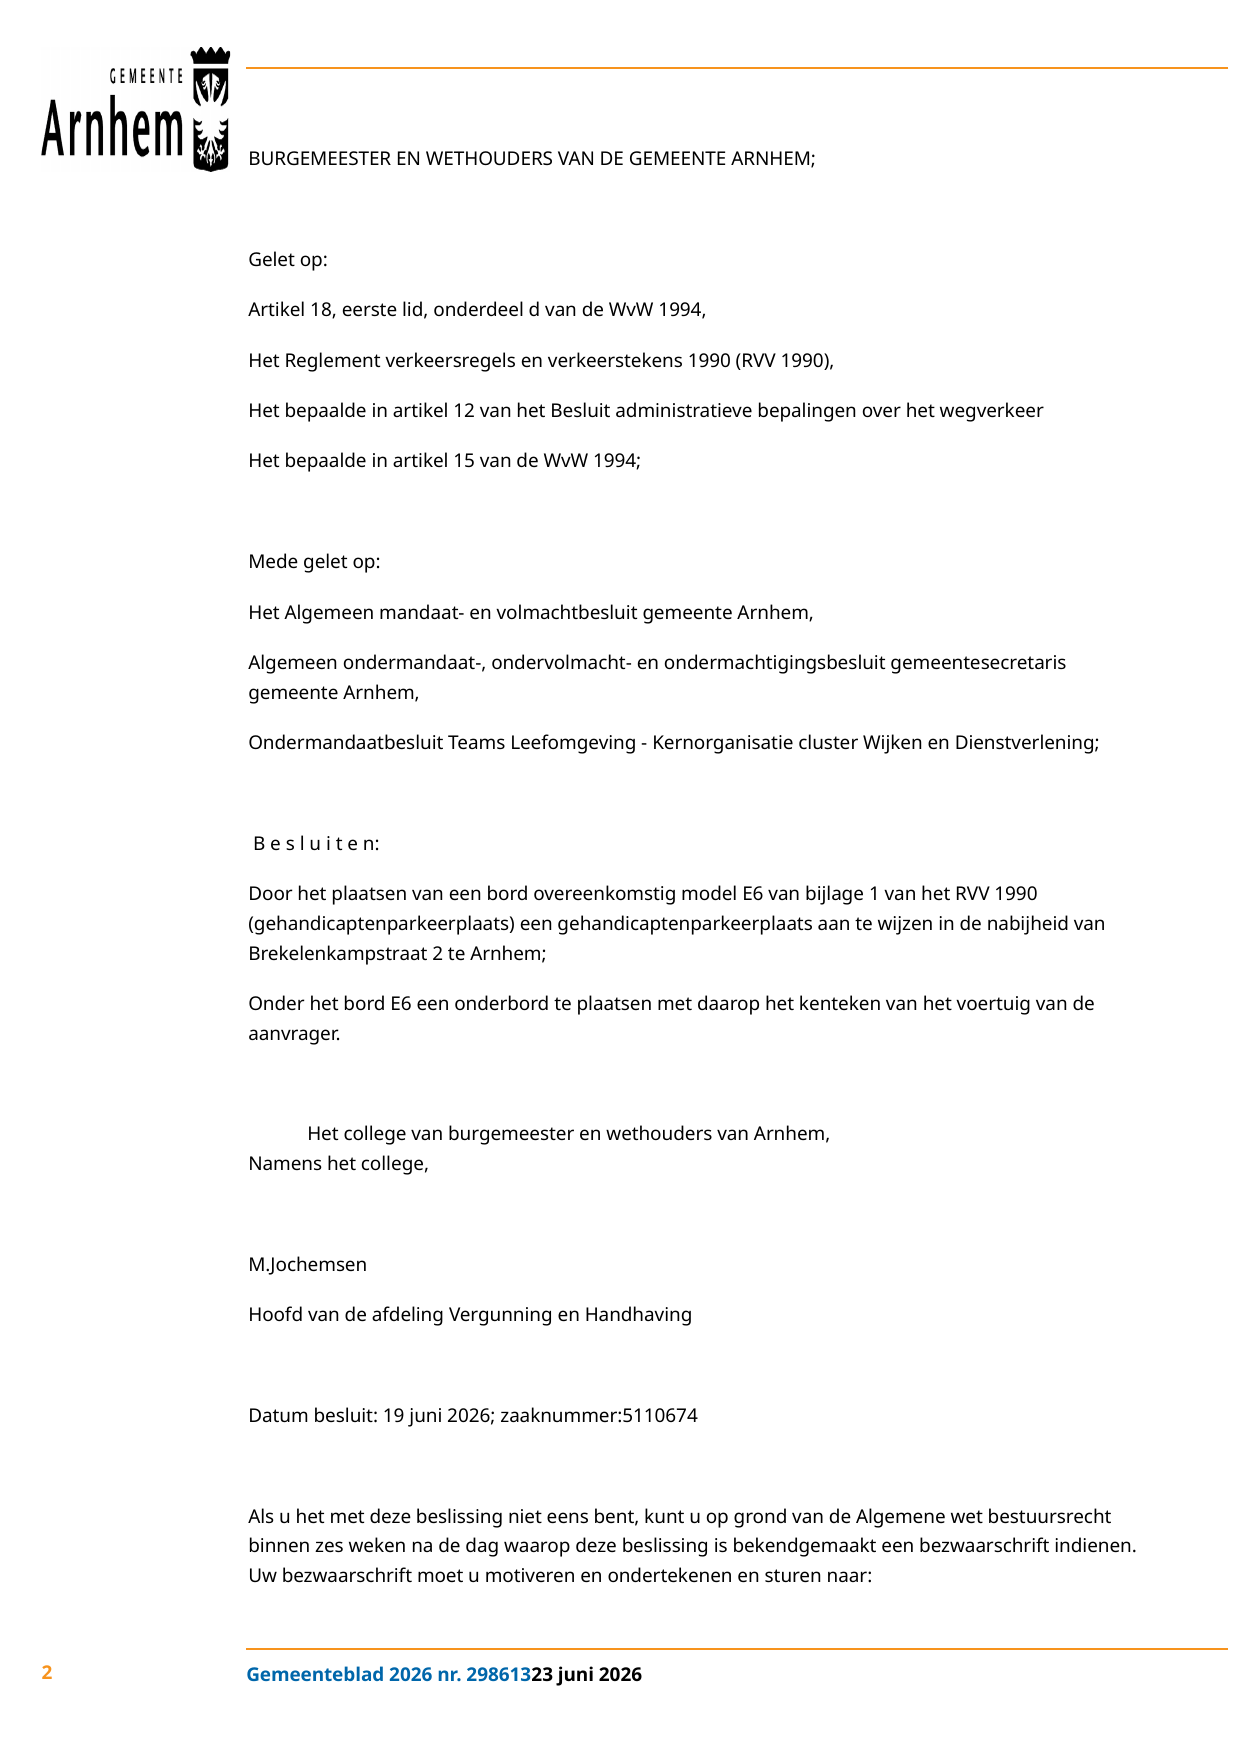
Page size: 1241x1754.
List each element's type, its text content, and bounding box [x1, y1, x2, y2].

text Het Reglement verkeersregels en verkeerstekens 1990 (RVV 1990), [248, 347, 1152, 373]
text Het bepaalde in artikel 15 van de WvW 1994; [248, 448, 1152, 473]
text BURGEMEESTER EN WETHOUDERS VAN DE GEMEENTE ARNHEM; [248, 145, 1152, 171]
text Door het plaatsen van een bord overeenkomstig model E6 van bijlage 1 van het RVV 1990 (gehandicaptenparkeerplaats) een gehandicaptenparkeerplaats aan te wijzen in de nabijheid van Brekelenkampstraat 2 te Arnhem; [248, 881, 1152, 966]
text M.Jochemsen [248, 1251, 1152, 1277]
text Het Algemeen mandaat- en volmachtbesluit gemeente Arnhem, [248, 599, 1152, 625]
text Gelet op: [248, 246, 1152, 272]
list Het college van burgemeester en wethouders van Arnhem, [248, 1121, 1152, 1146]
picture [41, 47, 231, 172]
text Ondermandaatbesluit Teams Leefomgeving - Kernorganisatie cluster Wijken en Dienstverlening; [248, 729, 1152, 755]
text Mede gelet op: [248, 548, 1152, 574]
text Namens het college, [248, 1150, 1152, 1176]
text Als u het met deze beslissing niet eens bent, kunt u op grond van de Algemene wet bestuursrecht binnen zes weken na de dag waarop deze beslissing is bekendgemaakt een bezwaarschrift indienen. Uw bezwaarschrift moet u motiveren en ondertekenen en sturen naar: [248, 1503, 1152, 1588]
text Onder het bord E6 een onderbord te plaatsen met daarop het kenteken van het voertuig van de aanvrager. [248, 990, 1152, 1046]
text Datum besluit: 19 juni 2026; zaaknummer:5110674 [248, 1402, 1152, 1428]
text Het bepaalde in artikel 12 van het Besluit administratieve bepalingen over het wegverkeer [248, 397, 1152, 423]
text Hoofd van de afdeling Vergunning en Handhaving [248, 1301, 1152, 1327]
text Artikel 18, eerste lid, onderdeel d van de WvW 1994, [248, 296, 1152, 322]
text Algemeen ondermandaat-, ondervolmacht- en ondermachtigingsbesluit gemeentesecretaris gemeente Arnhem, [248, 649, 1152, 705]
text B e s l u i t e n: [248, 830, 1152, 856]
